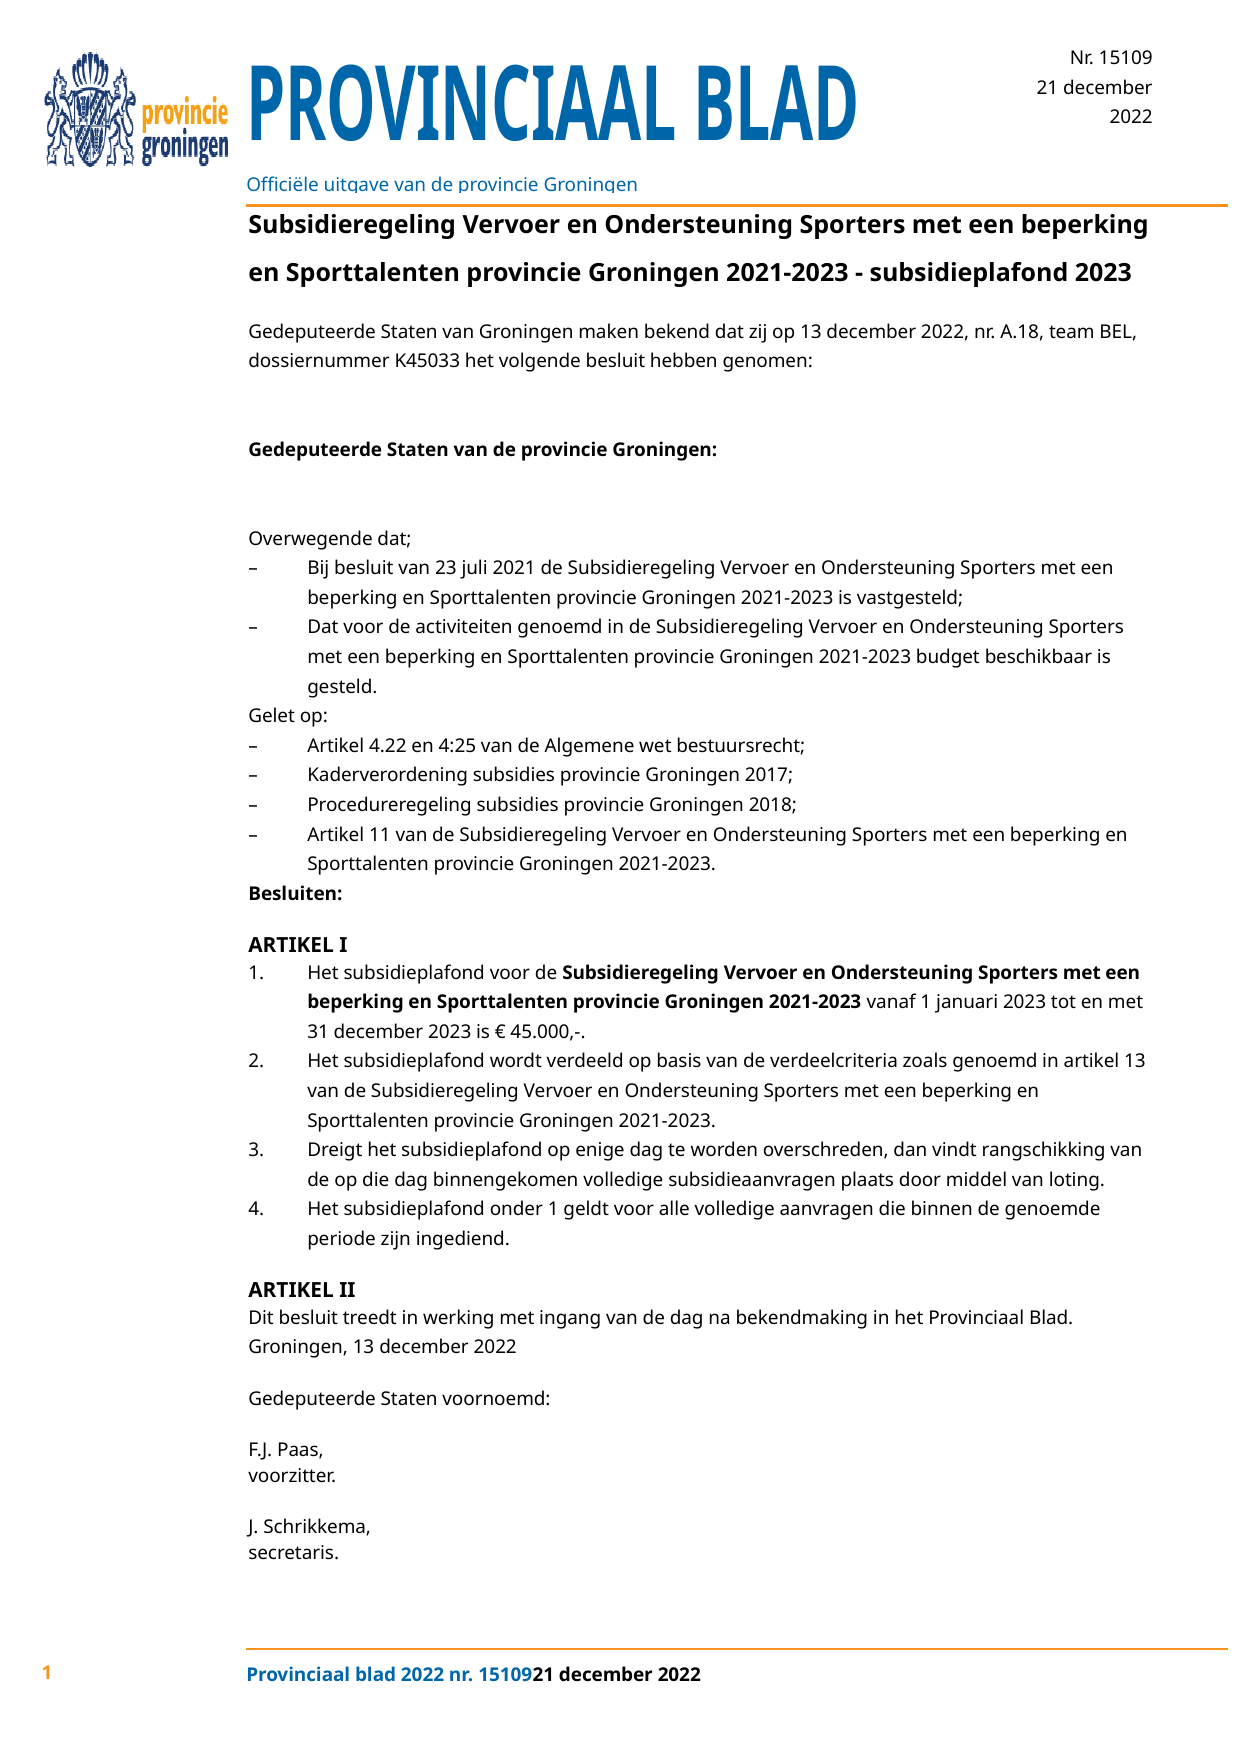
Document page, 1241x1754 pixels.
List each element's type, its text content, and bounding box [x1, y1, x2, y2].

text ARTIKEL II [248, 1276, 1152, 1304]
text voorzitter. [248, 1462, 1152, 1488]
text Gedeputeerde Staten van de provincie Groningen: [248, 436, 1152, 462]
text Gelet op: [248, 702, 1152, 728]
list Het subsidieplafond voor de Subsidieregeling Vervoer en Ondersteuning Sporters met een beperking en Sporttalenten provincie Groningen 2021-2023 vanaf 1 januari 2023 tot en met 31 december 2023 is € 45.000,-. [248, 959, 1152, 1044]
text J. Schrikkema, [248, 1514, 1152, 1539]
text Overwegende dat; [248, 525, 1152, 551]
list Kaderverordening subsidies provincie Groningen 2017; [248, 762, 1152, 787]
text Gedeputeerde Staten voornoemd: [248, 1385, 1152, 1411]
text Gedeputeerde Staten van Groningen maken bekend dat zij op 13 december 2022, nr. A.18, team BEL, dossiernummer K45033 het volgende besluit hebben genomen: [248, 318, 1152, 373]
picture [41, 47, 231, 172]
text Dit besluit treedt in werking met ingang van de dag na bekendmaking in het Provinciaal Blad. [248, 1304, 1152, 1330]
text F.J. Paas, [248, 1436, 1152, 1462]
list Dat voor de activiteiten genoemd in de Subsidieregeling Vervoer en Ondersteuning Sporters met een beperking en Sporttalenten provincie Groningen 2021-2023 budget beschikbaar is gesteld. [248, 614, 1152, 699]
list Bij besluit van 23 juli 2021 de Subsidieregeling Vervoer en Ondersteuning Sporters met een beperking en Sporttalenten provincie Groningen 2021-2023 is vastgesteld; [248, 554, 1152, 610]
list Het subsidieplafond onder 1 geldt voor alle volledige aanvragen die binnen de genoemde periode zijn ingediend. [248, 1196, 1152, 1251]
text ARTIKEL I [248, 930, 1152, 959]
text Subsidieregeling Vervoer en Ondersteuning Sporters met een beperking en Sporttalenten provincie Groningen 2021-2023 - subsidieplafond 2023 [248, 207, 1152, 288]
list Het subsidieplafond wordt verdeeld op basis van de verdeelcriteria zoals genoemd in artikel 13 van de Subsidieregeling Vervoer en Ondersteuning Sporters met een beperking en Sporttalenten provincie Groningen 2021-2023. [248, 1048, 1152, 1132]
text secretaris. [248, 1539, 1152, 1565]
list Dreigt het subsidieplafond op enige dag te worden overschreden, dan vindt rangschikking van de op die dag binnengekomen volledige subsidieaanvragen plaats door middel van loting. [248, 1136, 1152, 1192]
list Artikel 11 van de Subsidieregeling Vervoer en Ondersteuning Sporters met een beperking en Sporttalenten provincie Groningen 2021-2023. [248, 821, 1152, 876]
list Procedureregeling subsidies provincie Groningen 2018; [248, 791, 1152, 817]
list Artikel 4.22 en 4:25 van de Algemene wet bestuursrecht; [248, 732, 1152, 758]
text Besluiten: [248, 880, 1152, 906]
text Groningen, 13 december 2022 [248, 1333, 1152, 1359]
